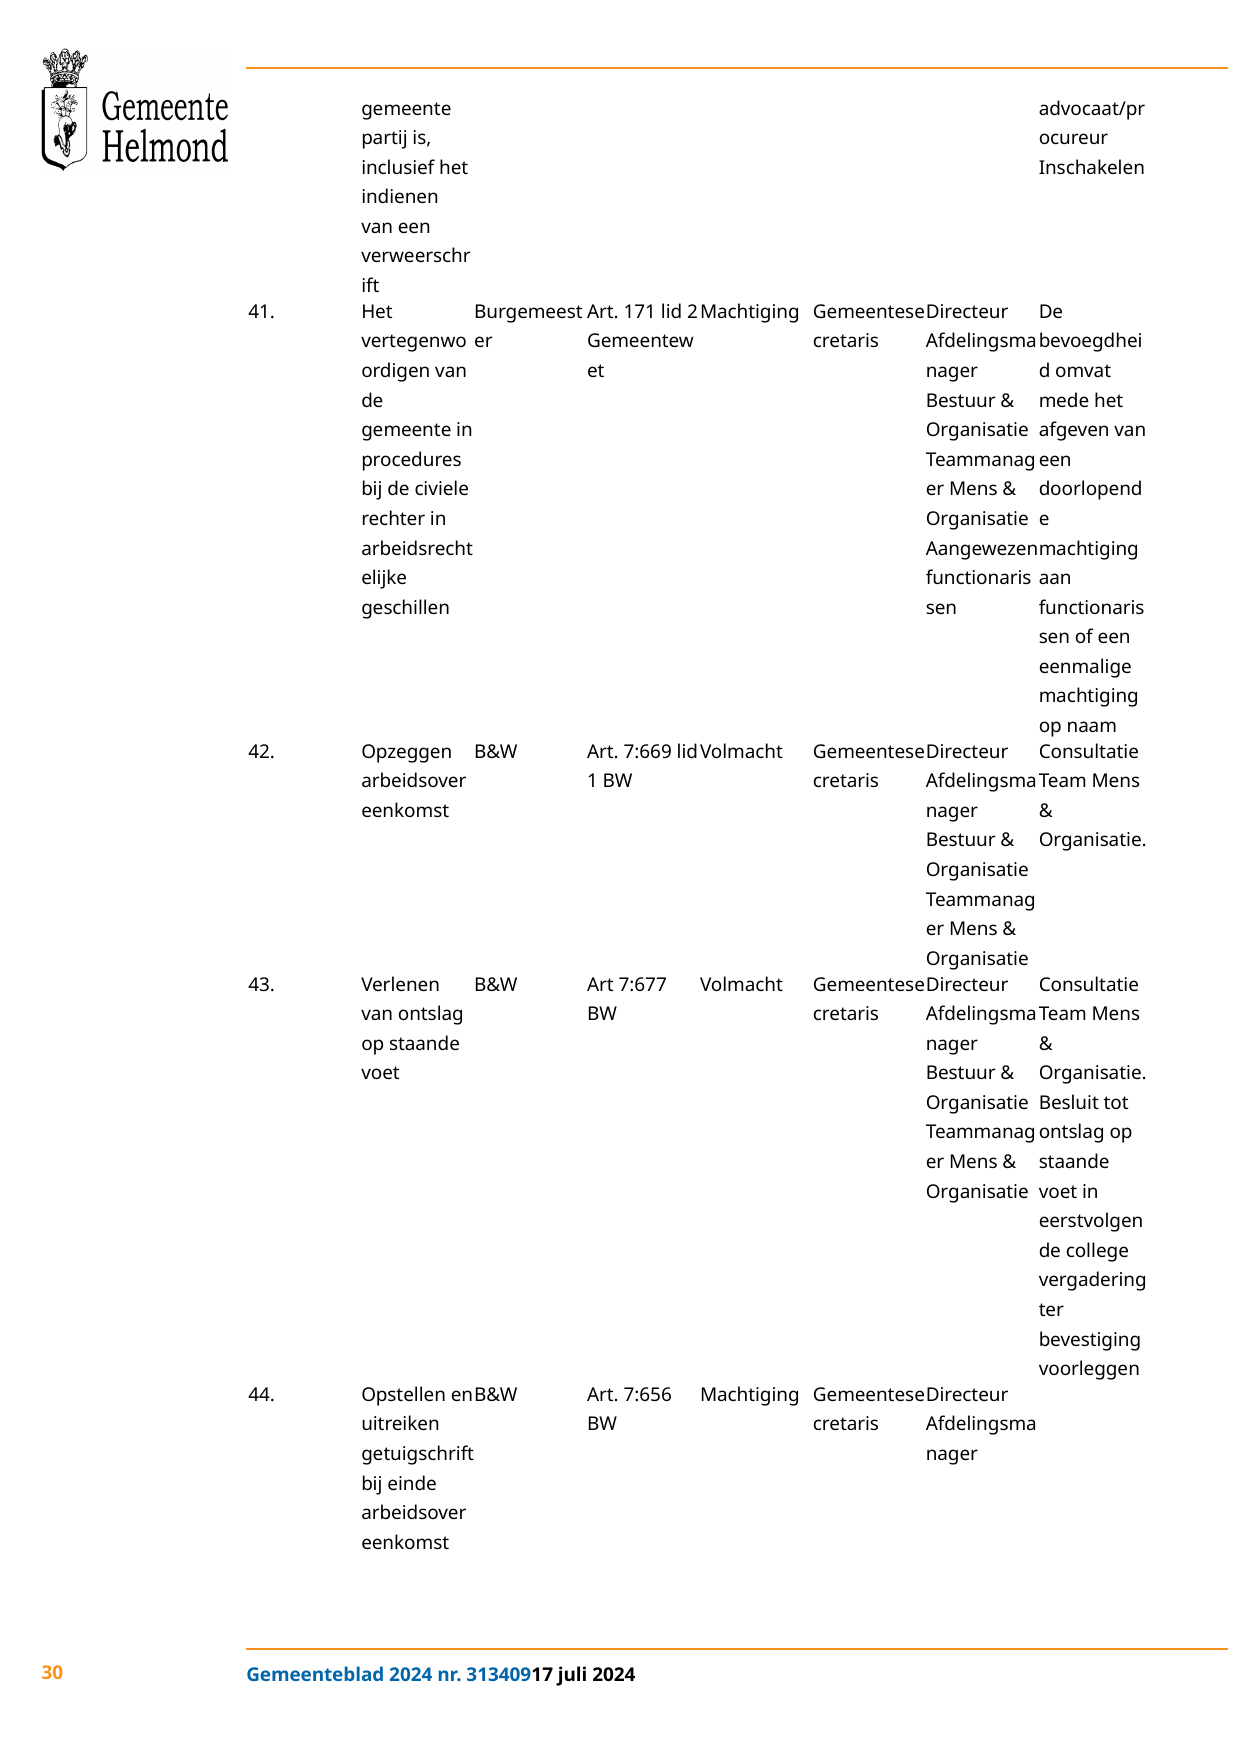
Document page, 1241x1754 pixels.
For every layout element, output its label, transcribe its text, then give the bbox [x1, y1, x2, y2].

table_cell B&W [474, 971, 587, 1381]
table_cell Burgemeester [474, 298, 587, 738]
table_cell 42. [248, 738, 361, 971]
table_cell B&W [474, 1381, 587, 1555]
table_cell gemeente partij is, inclusief het indienen van een verweerschrift [361, 95, 474, 298]
table_cell Gemeentesecretaris [813, 971, 926, 1381]
table_cell Het vertegenwoordigen van de gemeente in procedures bij de civiele rechter in arbeidsrechtelijke geschillen [361, 298, 474, 738]
table_cell Gemeentesecretaris [813, 1381, 926, 1555]
table_cell [700, 95, 813, 298]
table_cell Art. 7:656 BW [587, 1381, 700, 1555]
picture [41, 47, 231, 172]
table_cell Opzeggen arbeidsovereenkomst [361, 738, 474, 971]
table_cell [248, 95, 361, 298]
table_cell Art 7:677 BW [587, 971, 700, 1381]
table_cell Gemeentesecretaris [813, 298, 926, 738]
table_cell Volmacht [700, 971, 813, 1381]
table_cell Directeur Afdelingsmanager Bestuur & Organisatie Teammanager Mens & Organisatie [926, 971, 1038, 1381]
table_cell Directeur Afdelingsmanager [926, 1381, 1038, 1555]
table_cell [813, 95, 926, 298]
table_cell [926, 95, 1038, 298]
table_cell 43. [248, 971, 361, 1381]
table_cell 44. [248, 1381, 361, 1555]
table_cell Verlenen van ontslag op staande voet [361, 971, 474, 1381]
table_cell Directeur Afdelingsmanager Bestuur & Organisatie Teammanager Mens & Organisatie Aangewezen functionarissen [926, 298, 1038, 738]
table_cell [474, 95, 587, 298]
table_cell Art. 171 lid 2 Gemeentewet [587, 298, 700, 738]
table_cell Consultatie Team Mens & Organisatie. [1039, 738, 1152, 971]
table_cell B&W [474, 738, 587, 971]
table_cell Gemeentesecretaris [813, 738, 926, 971]
table_cell Machtiging [700, 298, 813, 738]
table_cell Consultatie Team Mens & Organisatie. Besluit tot ontslag op staande voet in eerstvolgende college vergadering ter bevestiging voorleggen [1039, 971, 1152, 1381]
table_cell Directeur Afdelingsmanager Bestuur & Organisatie Teammanager Mens & Organisatie [926, 738, 1038, 971]
table_cell Volmacht [700, 738, 813, 971]
table_cell advocaat/procureur Inschakelen [1039, 95, 1152, 298]
table_cell [587, 95, 700, 298]
table_cell De bevoegdheid omvat mede het afgeven van een doorlopende machtiging aan functionarissen of een eenmalige machtiging op naam [1039, 298, 1152, 738]
table_cell Art. 7:669 lid 1 BW [587, 738, 700, 971]
table_cell Machtiging [700, 1381, 813, 1555]
table_cell Opstellen en uitreiken getuigschrift bij einde arbeidsovereenkomst [361, 1381, 474, 1555]
table_cell [1039, 1381, 1152, 1555]
table_cell 41. [248, 298, 361, 738]
